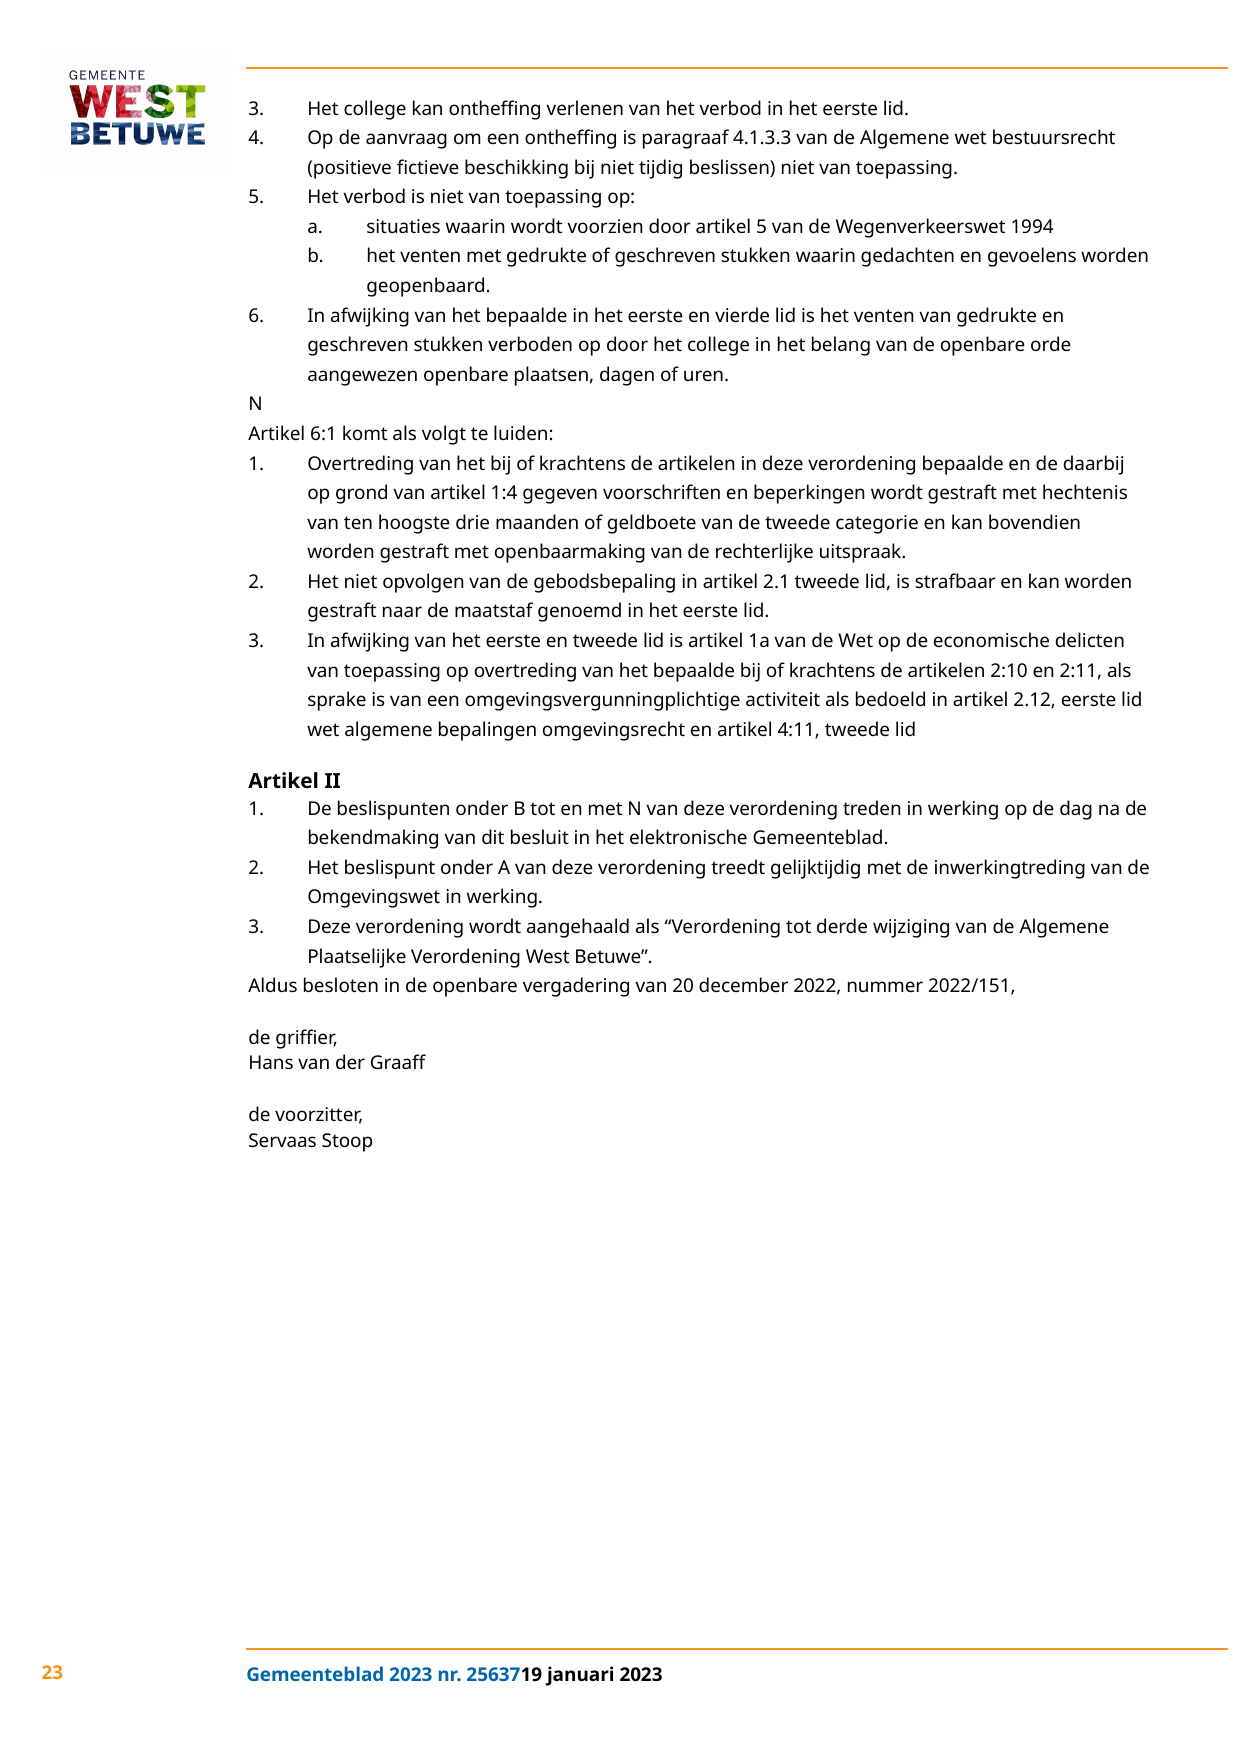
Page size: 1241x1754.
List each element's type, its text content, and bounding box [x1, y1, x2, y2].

text Artikel 6:1 komt als volgt te luiden: [248, 420, 1152, 446]
list Het beslispunt onder A van deze verordening treedt gelijktijdig met de inwerkingtreding van de Omgevingswet in werking. [248, 854, 1152, 909]
list De beslispunten onder B tot en met N van deze verordening treden in werking op de dag na de bekendmaking van dit besluit in het elektronische Gemeenteblad. [248, 795, 1152, 850]
list Het niet opvolgen van de gebodsbepaling in artikel 2.1 tweede lid, is strafbaar en kan worden gestraft naar de maatstaf genoemd in het eerste lid. [248, 568, 1152, 623]
list Op de aanvraag om een ontheffing is paragraaf 4.1.3.3 van de Algemene wet bestuursrecht (positieve fictieve beschikking bij niet tijdig beslissen) niet van toepassing. [248, 124, 1152, 180]
text de voorzitter, [248, 1101, 1152, 1127]
text Servaas Stoop [248, 1127, 1152, 1152]
text Hans van der Graaff [248, 1049, 1152, 1075]
list situaties waarin wordt voorzien door artikel 5 van de Wegenverkeerswet 1994 [307, 213, 1152, 239]
text Aldus besloten in de openbare vergadering van 20 december 2022, nummer 2022/151, [248, 972, 1152, 998]
text de griffier, [248, 1024, 1152, 1049]
list Het verbod is niet van toepassing op: [248, 183, 1152, 209]
list In afwijking van het bepaalde in het eerste en vierde lid is het venten van gedrukte en geschreven stukken verboden op door het college in het belang van de openbare orde aangewezen openbare plaatsen, dagen of uren. [248, 302, 1152, 387]
list Deze verordening wordt aangehaald als “Verordening tot derde wijziging van de Algemene Plaatselijke Verordening West Betuwe”. [248, 913, 1152, 968]
list Het college kan ontheffing verlenen van het verbod in het eerste lid. [248, 95, 1152, 121]
text N [248, 391, 1152, 416]
text Artikel II [248, 766, 1152, 795]
picture [41, 47, 231, 172]
list In afwijking van het eerste en tweede lid is artikel 1a van de Wet op de economische delicten van toepassing op overtreding van het bepaalde bij of krachtens de artikelen 2:10 en 2:11, als sprake is van een omgevingsvergunningplichtige activiteit als bedoeld in artikel 2.12, eerste lid wet algemene bepalingen omgevingsrecht en artikel 4:11, tweede lid [248, 627, 1152, 742]
list Overtreding van het bij of krachtens de artikelen in deze verordening bepaalde en de daarbij op grond van artikel 1:4 gegeven voorschriften en beperkingen wordt gestraft met hechtenis van ten hoogste drie maanden of geldboete van de tweede categorie en kan bovendien worden gestraft met openbaarmaking van de rechterlijke uitspraak. [248, 450, 1152, 564]
list het venten met gedrukte of geschreven stukken waarin gedachten en gevoelens worden geopenbaard. [307, 243, 1152, 298]
